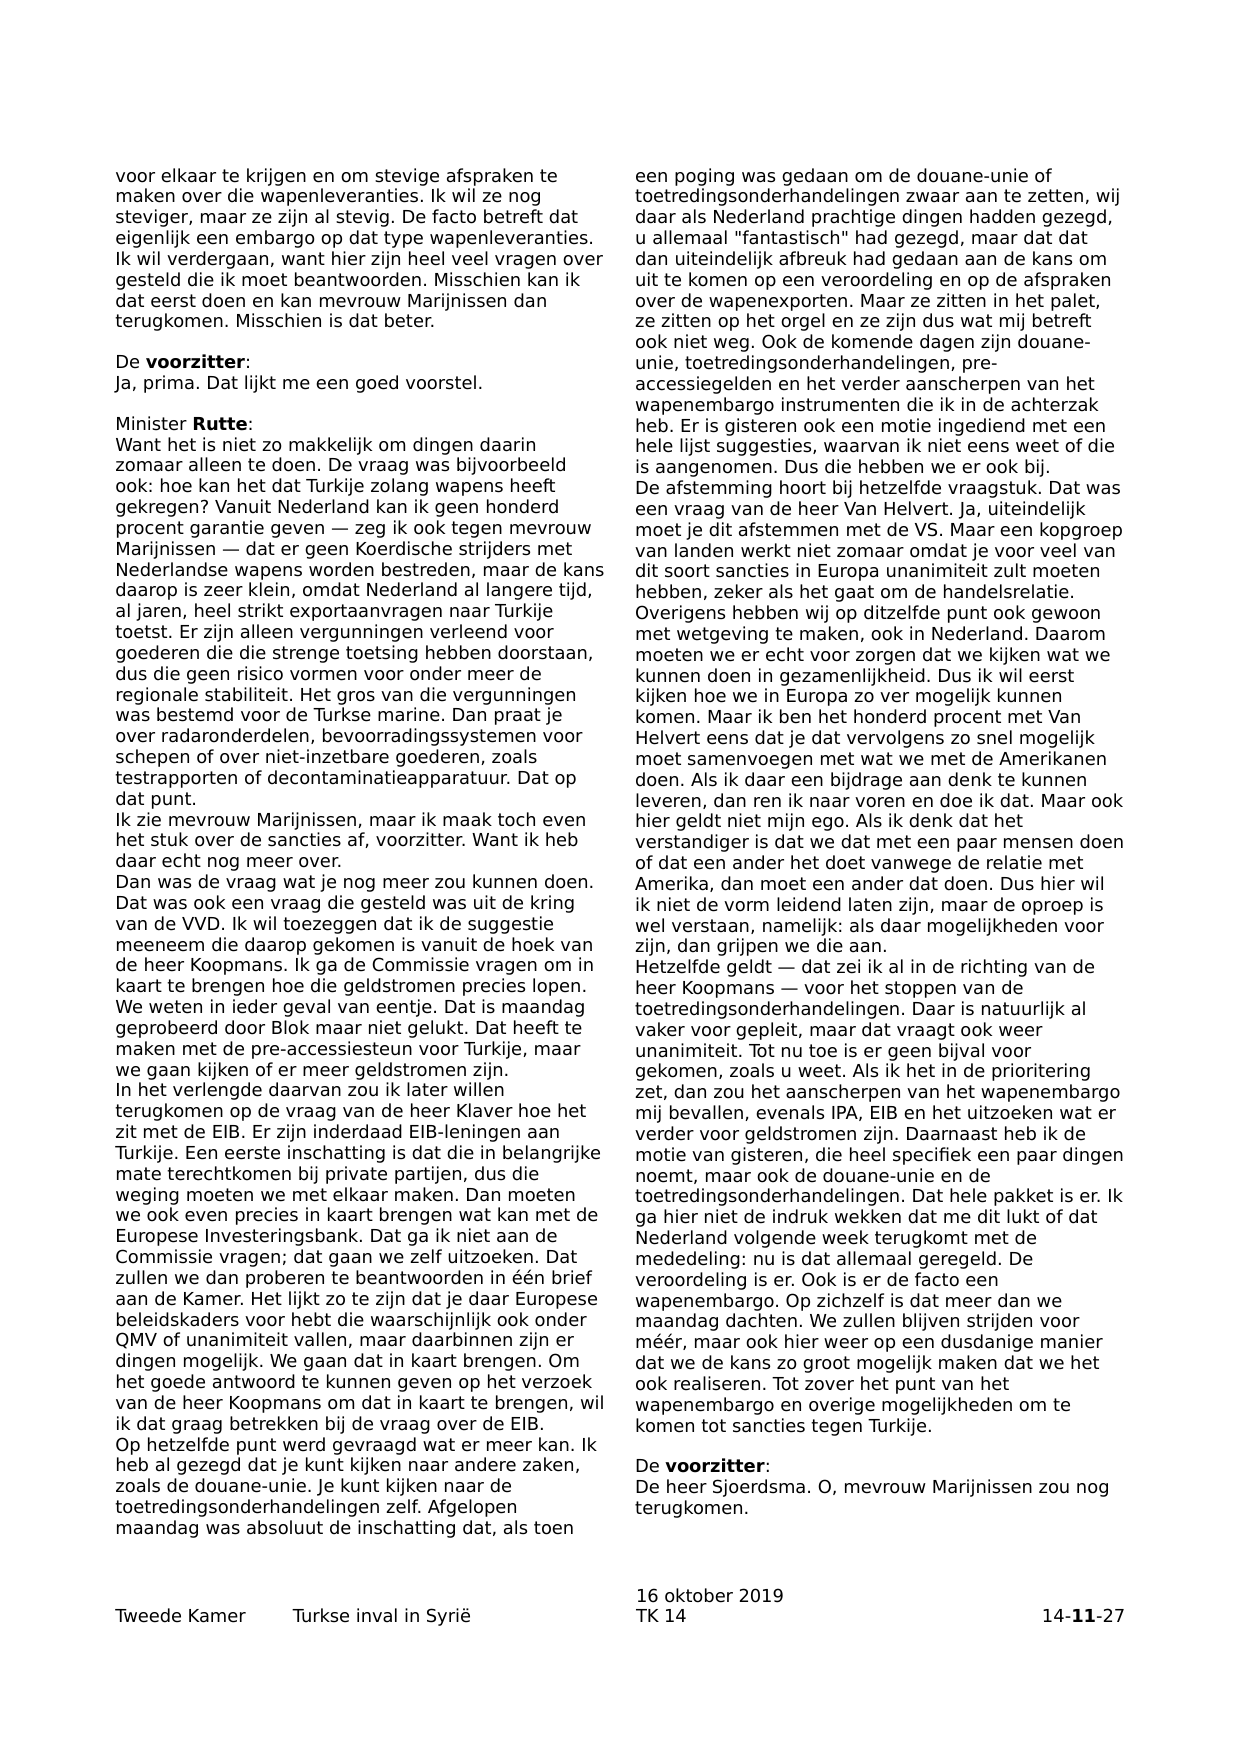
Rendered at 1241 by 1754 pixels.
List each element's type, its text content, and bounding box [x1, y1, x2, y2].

text Hetzelfde geldt — dat zei ik al in de richting van de heer Koopmans — voor het stoppen van de toetredingsonderhandelingen. Daar is natuurlijk al vaker voor gepleit, maar dat vraagt ook weer unanimiteit. Tot nu toe is er geen bijval voor gekomen, zoals u weet. Als ik het in de prioritering zet, dan zou het aanscherpen van het wapenembargo mij bevallen, evenals IPA, EIB en het uitzoeken wat er verder voor geldstromen zijn. Daarnaast heb ik de motie van gisteren, die heel specifiek een paar dingen noemt, maar ook de douane-unie en de toetredingsonderhandelingen. Dat hele pakket is er. Ik ga hier niet de indruk wekken dat me dit lukt of dat Nederland volgende week terugkomt met de mededeling: nu is dat allemaal geregeld. De veroordeling is er. Ook is er de facto een wapenembargo. Op zichzelf is dat meer dan we maandag dachten. We zullen blijven strijden voor méér, maar ook hier weer op een dusdanige manier dat we de kans zo groot mogelijk maken dat we het ook realiseren. Tot zover het punt van het wapenembargo en overige mogelijkheden om te komen tot sancties tegen Turkije. [635, 957, 1125, 1436]
text Ik wil verdergaan, want hier zijn heel veel vragen over gesteld die ik moet beantwoorden. Misschien kan ik dat eerst doen en kan mevrouw Marijnissen dan terugkomen. Misschien is dat beter. [115, 249, 605, 332]
text voor elkaar te krijgen en om stevige afspraken te maken over die wapenleveranties. Ik wil ze nog steviger, maar ze zijn al stevig. De facto betreft dat eigenlijk een embargo op dat type wapenleveranties. [115, 165, 605, 249]
text Dan was de vraag wat je nog meer zou kunnen doen. Dat was ook een vraag die gesteld was uit de kring van de VVD. Ik wil toezeggen dat ik de suggestie meeneem die daarop gekomen is vanuit de hoek van de heer Koopmans. Ik ga de Commissie vragen om in kaart te brengen hoe die geldstromen precies lopen. We weten in ieder geval van eentje. Dat is maandag geprobeerd door Blok maar niet gelukt. Dat heeft te maken met de pre-accessiesteun voor Turkije, maar we gaan kijken of er meer geldstromen zijn. [115, 872, 605, 1080]
text een poging was gedaan om de douane-unie of toetredingsonderhandelingen zwaar aan te zetten, wij daar als Nederland prachtige dingen hadden gezegd, u allemaal "fantastisch" had gezegd, maar dat dat dan uiteindelijk afbreuk had gedaan aan de kans om uit te komen op een veroordeling en op de afspraken over de wapenexporten. Maar ze zitten in het palet, ze zitten op het orgel en ze zijn dus wat mij betreft ook niet weg. Ook de komende dagen zijn douane-unie, toetredingsonderhandelingen, pre-accessiegelden en het verder aanscherpen van het wapenembargo instrumenten die ik in de achterzak heb. Er is gisteren ook een motie ingediend met een hele lijst suggesties, waarvan ik niet eens weet of die is aangenomen. Dus die hebben we er ook bij. [635, 165, 1125, 478]
text De afstemming hoort bij hetzelfde vraagstuk. Dat was een vraag van de heer Van Helvert. Ja, uiteindelijk moet je dit afstemmen met de VS. Maar een kopgroep van landen werkt niet zomaar omdat je voor veel van dit soort sancties in Europa unanimiteit zult moeten hebben, zeker als het gaat om de handelsrelatie. Overigens hebben wij op ditzelfde punt ook gewoon met wetgeving te maken, ook in Nederland. Daarom moeten we er echt voor zorgen dat we kijken wat we kunnen doen in gezamenlijkheid. Dus ik wil eerst kijken hoe we in Europa zo ver mogelijk kunnen komen. Maar ik ben het honderd procent met Van Helvert eens dat je dat vervolgens zo snel mogelijk moet samenvoegen met wat we met de Amerikanen doen. Als ik daar een bijdrage aan denk te kunnen leveren, dan ren ik naar voren en doe ik dat. Maar ook hier geldt niet mijn ego. Als ik denk dat het verstandiger is dat we dat met een paar mensen doen of dat een ander het doet vanwege de relatie met Amerika, dan moet een ander dat doen. Dus hier wil ik niet de vorm leidend laten zijn, maar de oproep is wel verstaan, namelijk: als daar mogelijkheden voor zijn, dan grijpen we die aan. [635, 478, 1125, 957]
text Op hetzelfde punt werd gevraagd wat er meer kan. Ik heb al gezegd dat je kunt kijken naar andere zaken, zoals de douane-unie. Je kunt kijken naar de toetredingsonderhandelingen zelf. Afgelopen maandag was absoluut de inschatting dat, als toen [115, 1434, 605, 1538]
text Ik zie mevrouw Marijnissen, maar ik maak toch even het stuk over de sancties af, voorzitter. Want ik heb daar echt nog meer over. [115, 809, 605, 872]
text Ja, prima. Dat lijkt me een goed voorstel. [115, 373, 605, 393]
text De heer Sjoerdsma. O, mevrouw Marijnissen zou nog terugkomen. [635, 1477, 1125, 1518]
text Minister Rutte: [115, 413, 605, 434]
text In het verlengde daarvan zou ik later willen terugkomen op de vraag van de heer Klaver hoe het zit met de EIB. Er zijn inderdaad EIB-leningen aan Turkije. Een eerste inschatting is dat die in belangrijke mate terechtkomen bij private partijen, dus die weging moeten we met elkaar maken. Dan moeten we ook even precies in kaart brengen wat kan met de Europese Investeringsbank. Dat ga ik niet aan de Commissie vragen; dat gaan we zelf uitzoeken. Dat zullen we dan proberen te beantwoorden in één brief aan de Kamer. Het lijkt zo te zijn dat je daar Europese beleidskaders voor hebt die waarschijnlijk ook onder QMV of unanimiteit vallen, maar daarbinnen zijn er dingen mogelijk. We gaan dat in kaart brengen. Om het goede antwoord te kunnen geven op het verzoek van de heer Koopmans om dat in kaart te brengen, wil ik dat graag betrekken bij de vraag over de EIB. [115, 1080, 605, 1434]
text De voorzitter: [115, 352, 605, 373]
text Want het is niet zo makkelijk om dingen daarin zomaar alleen te doen. De vraag was bijvoorbeeld ook: hoe kan het dat Turkije zolang wapens heeft gekregen? Vanuit Nederland kan ik geen honderd procent garantie geven — zeg ik ook tegen mevrouw Marijnissen — dat er geen Koerdische strijders met Nederlandse wapens worden bestreden, maar de kans daarop is zeer klein, omdat Nederland al langere tijd, al jaren, heel strikt exportaanvragen naar Turkije toetst. Er zijn alleen vergunningen verleend voor goederen die die strenge toetsing hebben doorstaan, dus die geen risico vormen voor onder meer de regionale stabiliteit. Het gros van die vergunningen was bestemd voor de Turkse marine. Dan praat je over radaronderdelen, bevoorradingssystemen voor schepen of over niet-inzetbare goederen, zoals testrapporten of decontaminatieapparatuur. Dat op dat punt. [115, 434, 605, 809]
text De voorzitter: [635, 1456, 1125, 1477]
